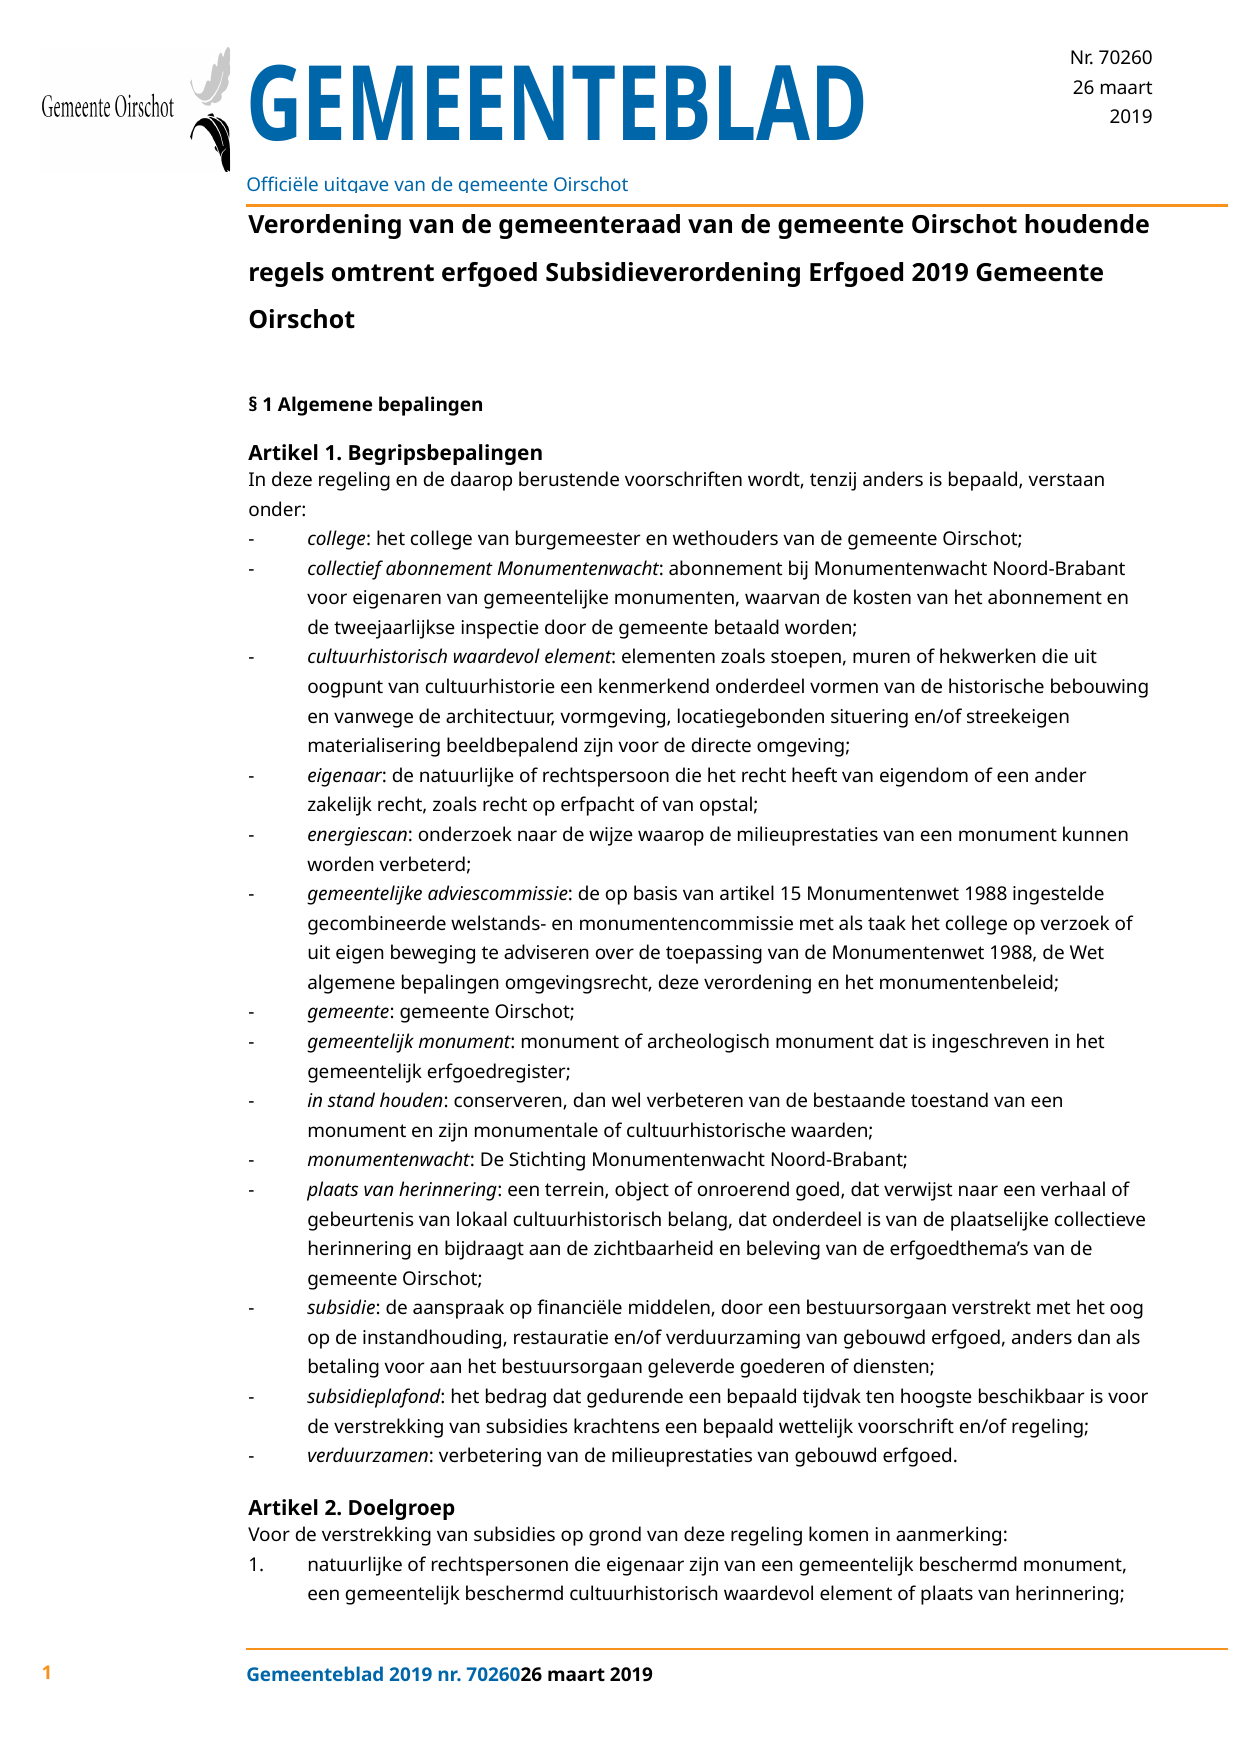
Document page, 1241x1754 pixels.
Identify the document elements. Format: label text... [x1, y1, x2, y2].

text § 1 Algemene bepalingen [248, 391, 1152, 417]
list verduurzamen: verbetering van de milieuprestaties van gebouwd erfgoed. [248, 1442, 1152, 1468]
list energiescan: onderzoek naar de wijze waarop de milieuprestaties van een monument kunnen worden verbeterd; [248, 821, 1152, 877]
list natuurlijke of rechtspersonen die eigenaar zijn van een gemeentelijk beschermd monument, een gemeentelijk beschermd cultuurhistorisch waardevol element of plaats van herinnering; [248, 1551, 1152, 1606]
list college: het college van burgemeester en wethouders van de gemeente Oirschot; [248, 525, 1152, 551]
list plaats van herinnering: een terrein, object of onroerend goed, dat verwijst naar een verhaal of gebeurtenis van lokaal cultuurhistorisch belang, dat onderdeel is van de plaatselijke collectieve herinnering en bijdraagt aan de zichtbaarheid en beleving van de erfgoedthema’s van de gemeente Oirschot; [248, 1176, 1152, 1291]
list subsidieplafond: het bedrag dat gedurende een bepaald tijdvak ten hoogste beschikbaar is voor de verstrekking van subsidies krachtens een bepaald wettelijk voorschrift en/of regeling; [248, 1383, 1152, 1439]
text Voor de verstrekking van subsidies op grond van deze regeling komen in aanmerking: [248, 1521, 1152, 1547]
list gemeentelijk monument: monument of archeologisch monument dat is ingeschreven in het gemeentelijk erfgoedregister; [248, 1028, 1152, 1084]
list gemeentelijke adviescommissie: de op basis van artikel 15 Monumentenwet 1988 ingestelde gecombineerde welstands- en monumentencommissie met als taak het college op verzoek of uit eigen beweging te adviseren over de toepassing van de Monumentenwet 1988, de Wet algemene bepalingen omgevingsrecht, deze verordening en het monumentenbeleid; [248, 880, 1152, 995]
list cultuurhistorisch waardevol element: elementen zoals stoepen, muren of hekwerken die uit oogpunt van cultuurhistorie een kenmerkend onderdeel vormen van de historische bebouwing en vanwege de architectuur, vormgeving, locatiegebonden situering en/of streekeigen materialisering beeldbepalend zijn voor de directe omgeving; [248, 644, 1152, 758]
text Artikel 1. Begripsbepalingen [248, 438, 1152, 466]
list monumentenwacht: De Stichting Monumentenwacht Noord-Brabant; [248, 1147, 1152, 1172]
text Verordening van de gemeenteraad van de gemeente Oirschot houdende regels omtrent erfgoed Subsidieverordening Erfgoed 2019 Gemeente Oirschot [248, 207, 1152, 336]
list collectief abonnement Monumentenwacht: abonnement bij Monumentenwacht Noord-Brabant voor eigenaren van gemeentelijke monumenten, waarvan de kosten van het abonnement en de tweejaarlijkse inspectie door de gemeente betaald worden; [248, 555, 1152, 640]
picture [41, 47, 231, 172]
list subsidie: de aanspraak op financiële middelen, door een bestuursorgaan verstrekt met het oog op de instandhouding, restauratie en/of verduurzaming van gebouwd erfgoed, anders dan als betaling voor aan het bestuursorgaan geleverde goederen of diensten; [248, 1294, 1152, 1379]
text Artikel 2. Doelgroep [248, 1493, 1152, 1521]
list in stand houden: conserveren, dan wel verbeteren van de bestaande toestand van een monument en zijn monumentale of cultuurhistorische waarden; [248, 1087, 1152, 1143]
list eigenaar: de natuurlijke of rechtspersoon die het recht heeft van eigendom of een ander zakelijk recht, zoals recht op erfpacht of van opstal; [248, 762, 1152, 817]
text In deze regeling en de daarop berustende voorschriften wordt, tenzij anders is bepaald, verstaan onder: [248, 466, 1152, 522]
list gemeente: gemeente Oirschot; [248, 999, 1152, 1024]
